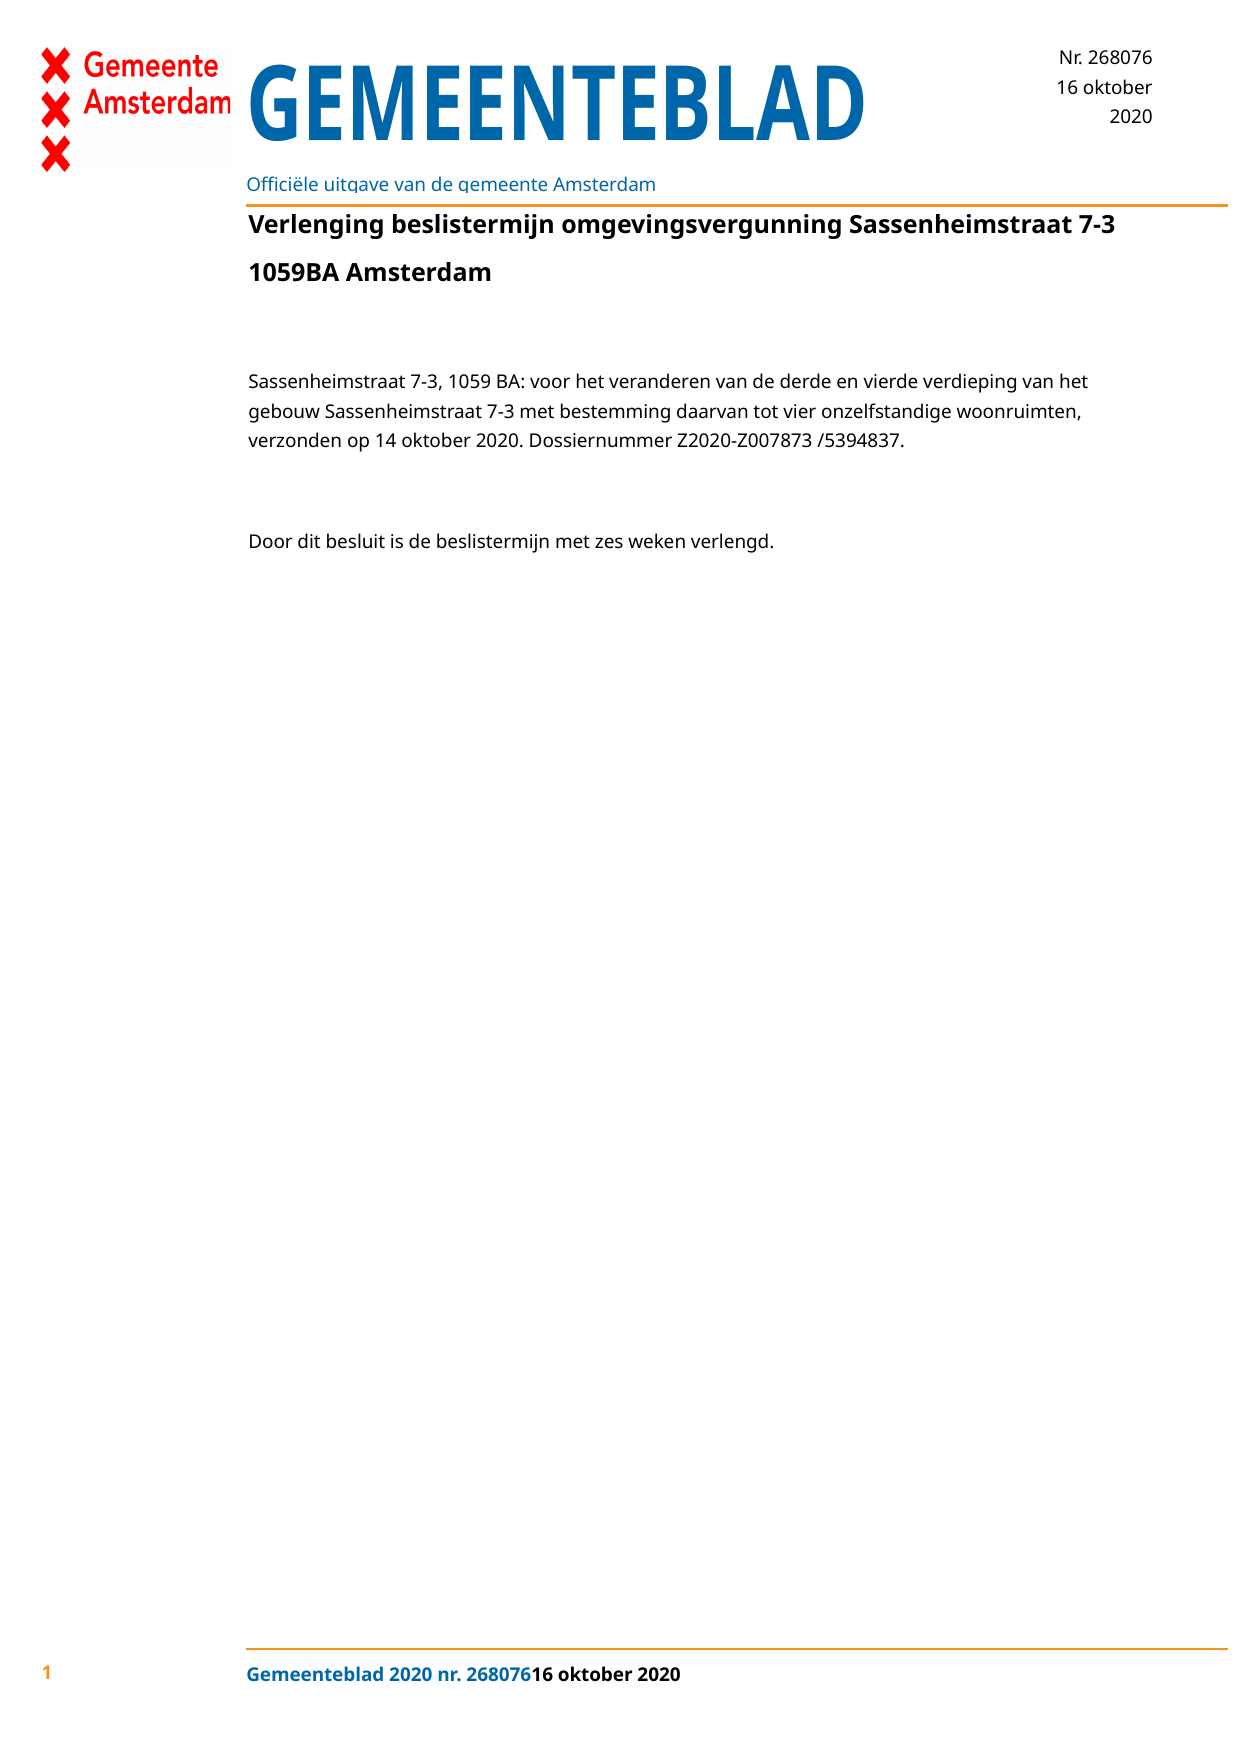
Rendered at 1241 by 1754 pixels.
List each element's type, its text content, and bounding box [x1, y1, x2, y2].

text Door dit besluit is de beslistermijn met zes weken verlengd. [248, 528, 1152, 554]
text Sassenheimstraat 7-3, 1059 BA: voor het veranderen van de derde en vierde verdieping van het gebouw Sassenheimstraat 7-3 met bestemming daarvan tot vier onzelfstandige woonruimten, verzonden op 14 oktober 2020. Dossiernummer Z2020-Z007873 /5394837. [248, 368, 1152, 453]
picture [41, 47, 231, 172]
text Verlenging beslistermijn omgevingsvergunning Sassenheimstraat 7-3 1059BA Amsterdam [248, 207, 1152, 288]
